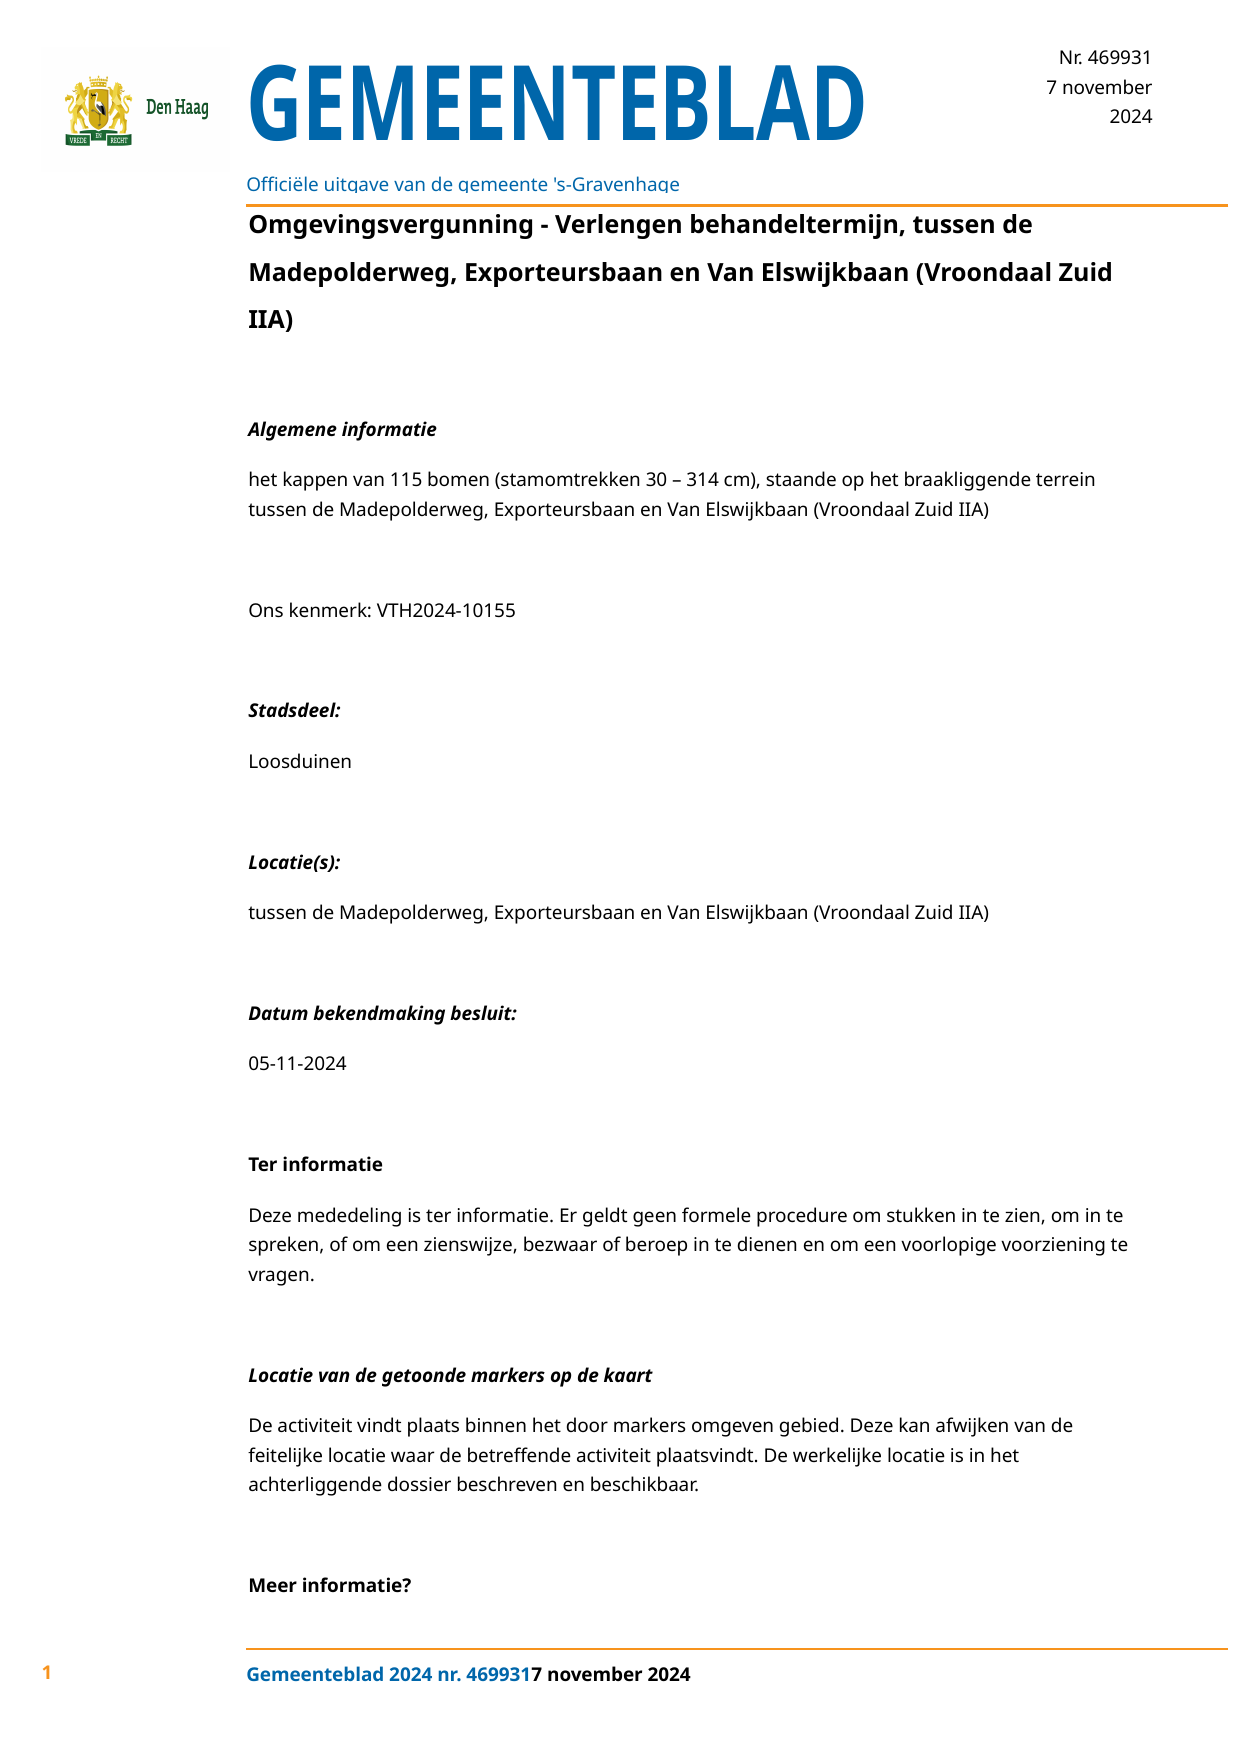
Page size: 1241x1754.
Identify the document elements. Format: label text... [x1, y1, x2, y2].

text Ons kenmerk: VTH2024-10155 [248, 597, 1152, 622]
text Loosduinen [248, 748, 1152, 774]
text tussen de Madepolderweg, Exporteursbaan en Van Elswijkbaan (Vroondaal Zuid IIA) [248, 899, 1152, 925]
text Deze mededeling is ter informatie. Er geldt geen formele procedure om stukken in te zien, om in te spreken, of om een zienswijze, bezwaar of beroep in te dienen en om een voorlopige voorziening te vragen. [248, 1202, 1152, 1287]
text Meer informatie? [248, 1572, 1152, 1598]
text Stadsdeel: [248, 698, 1152, 723]
text Algemene informatie [248, 416, 1152, 442]
text Locatie(s): [248, 849, 1152, 874]
text Omgevingsvergunning - Verlengen behandeltermijn, tussen de Madepolderweg, Exporteursbaan en Van Elswijkbaan (Vroondaal Zuid IIA) [248, 207, 1152, 336]
text 05-11-2024 [248, 1051, 1152, 1076]
text Datum bekendmaking besluit: [248, 1000, 1152, 1026]
text Ter informatie [248, 1151, 1152, 1177]
text De activiteit vindt plaats binnen het door markers omgeven gebied. Deze kan afwijken van de feitelijke locatie waar de betreffende activiteit plaatsvindt. De werkelijke locatie is in het achterliggende dossier beschreven en beschikbaar. [248, 1412, 1152, 1497]
text Locatie van de getoonde markers op de kaart [248, 1362, 1152, 1387]
text het kappen van 115 bomen (stamomtrekken 30 – 314 cm), staande op het braakliggende terrein tussen de Madepolderweg, Exporteursbaan en Van Elswijkbaan (Vroondaal Zuid IIA) [248, 466, 1152, 522]
picture [41, 47, 231, 172]
